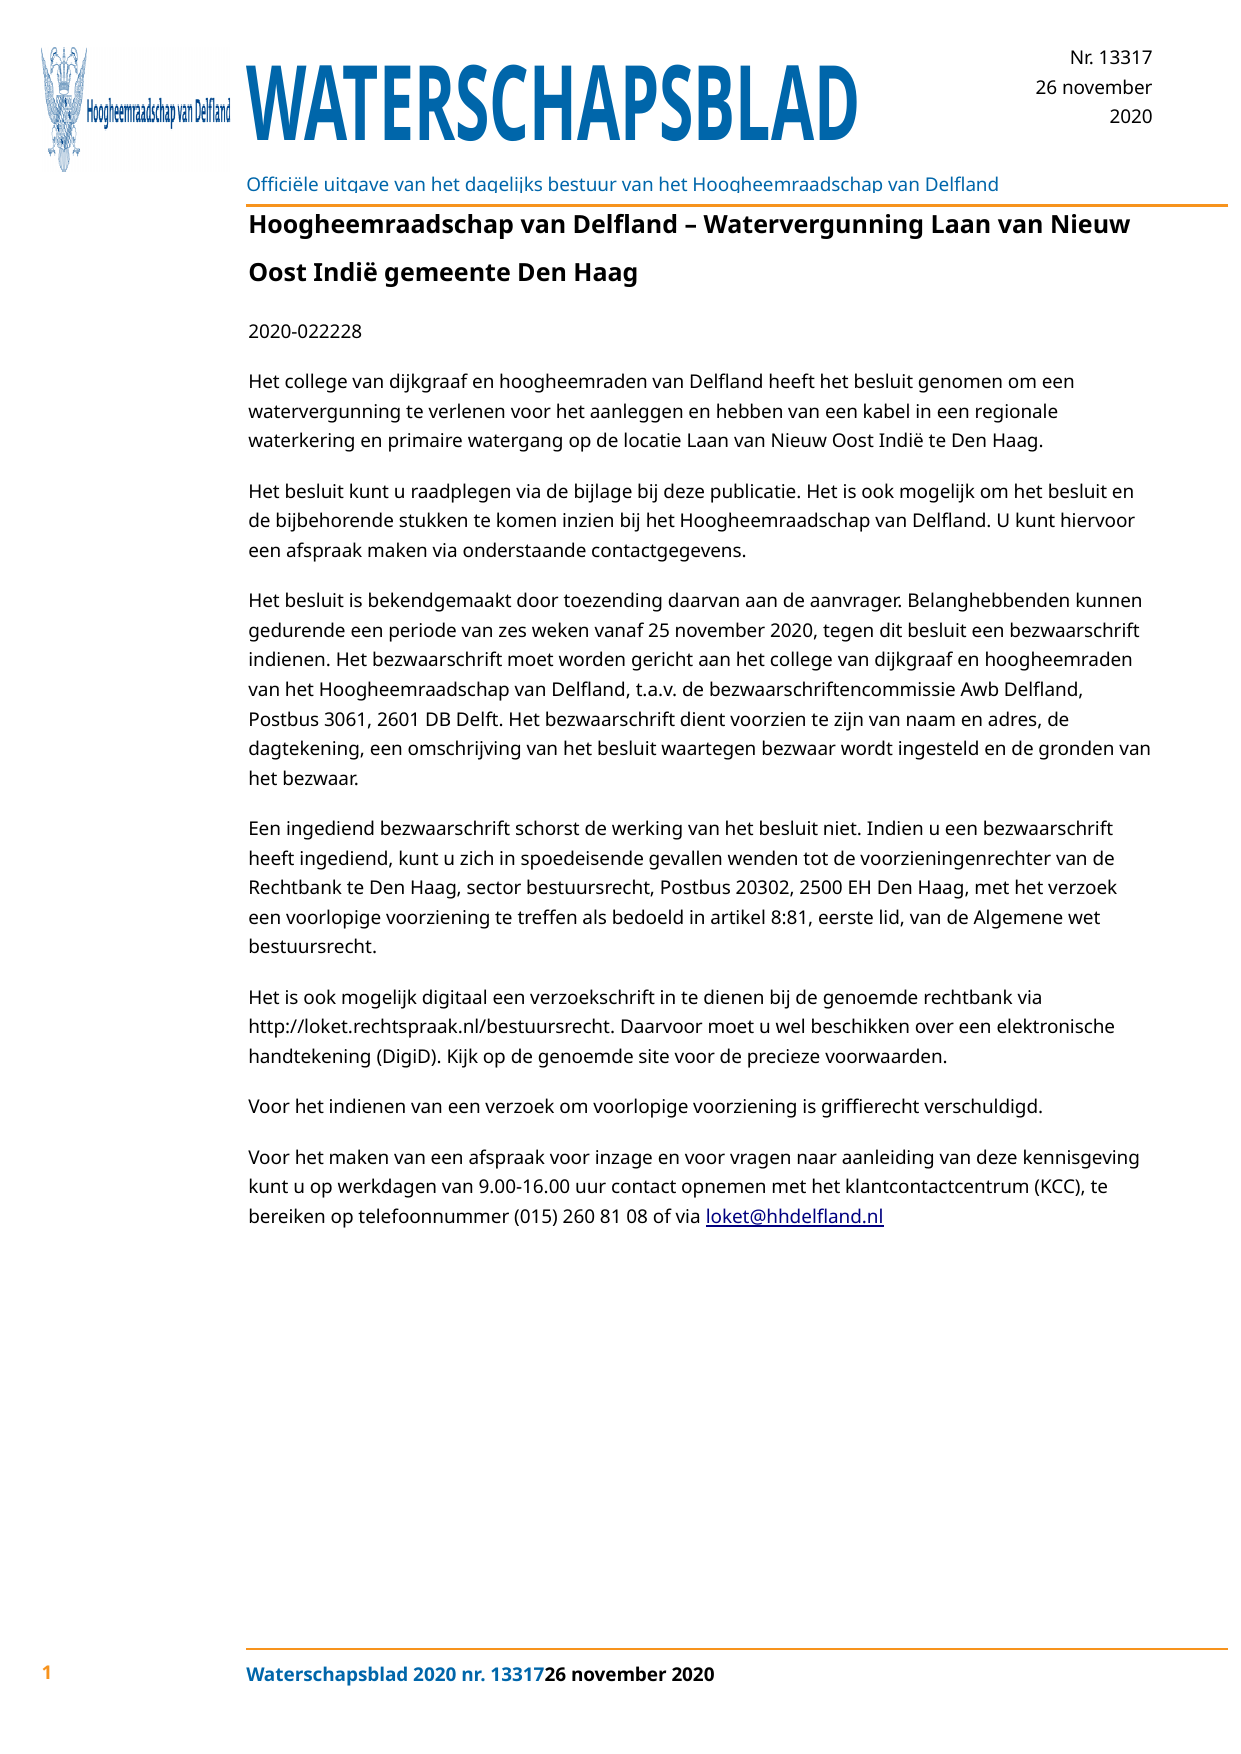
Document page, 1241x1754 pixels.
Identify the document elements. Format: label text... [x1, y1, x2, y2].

text 2020-022228 [248, 318, 1152, 344]
text Het besluit is bekendgemaakt door toezending daarvan aan de aanvrager. Belanghebbenden kunnen gedurende een periode van zes weken vanaf 25 november 2020, tegen dit besluit een bezwaarschrift indienen. Het bezwaarschrift moet worden gericht aan het college van dijkgraaf en hoogheemraden van het Hoogheemraadschap van Delfland, t.a.v. de bezwaarschriftencommissie Awb Delfland, Postbus 3061, 2601 DB Delft. Het bezwaarschrift dient voorzien te zijn van naam en adres, de dagtekening, een omschrijving van het besluit waartegen bezwaar wordt ingesteld en de gronden van het bezwaar. [248, 587, 1152, 791]
text Een ingediend bezwaarschrift schorst de werking van het besluit niet. Indien u een bezwaarschrift heeft ingediend, kunt u zich in spoedeisende gevallen wenden tot de voorzieningenrechter van de Rechtbank te Den Haag, sector bestuursrecht, Postbus 20302, 2500 EH Den Haag, met het verzoek een voorlopige voorziening te treffen als bedoeld in artikel 8:81, eerste lid, van de Algemene wet bestuursrecht. [248, 815, 1152, 959]
text Het is ook mogelijk digitaal een verzoekschrift in te dienen bij de genoemde rechtbank via http://loket.rechtspraak.nl/bestuursrecht. Daarvoor moet u wel beschikken over een elektronische handtekening (DigiD). Kijk op de genoemde site voor de precieze voorwaarden. [248, 984, 1152, 1069]
picture [41, 47, 231, 172]
text Hoogheemraadschap van Delfland – Watervergunning Laan van Nieuw Oost Indië gemeente Den Haag [248, 207, 1152, 288]
text Het besluit kunt u raadplegen via de bijlage bij deze publicatie. Het is ook mogelijk om het besluit en de bijbehorende stukken te komen inzien bij het Hoogheemraadschap van Delfland. U kunt hiervoor een afspraak maken via onderstaande contactgegevens. [248, 478, 1152, 563]
text Voor het indienen van een verzoek om voorlopige voorziening is griffierecht verschuldigd. [248, 1094, 1152, 1119]
text Het college van dijkgraaf en hoogheemraden van Delfland heeft het besluit genomen om een watervergunning te verlenen voor het aanleggen en hebben van een kabel in een regionale waterkering en primaire watergang op de locatie Laan van Nieuw Oost Indië te Den Haag. [248, 368, 1152, 453]
text Voor het maken van een afspraak voor inzage en voor vragen naar aanleiding van deze kennisgeving kunt u op werkdagen van 9.00-16.00 uur contact opnemen met het klantcontactcentrum (KCC), te bereiken op telefoonnummer (015) 260 81 08 of via loket@hhdelfland.nl [248, 1144, 1152, 1229]
